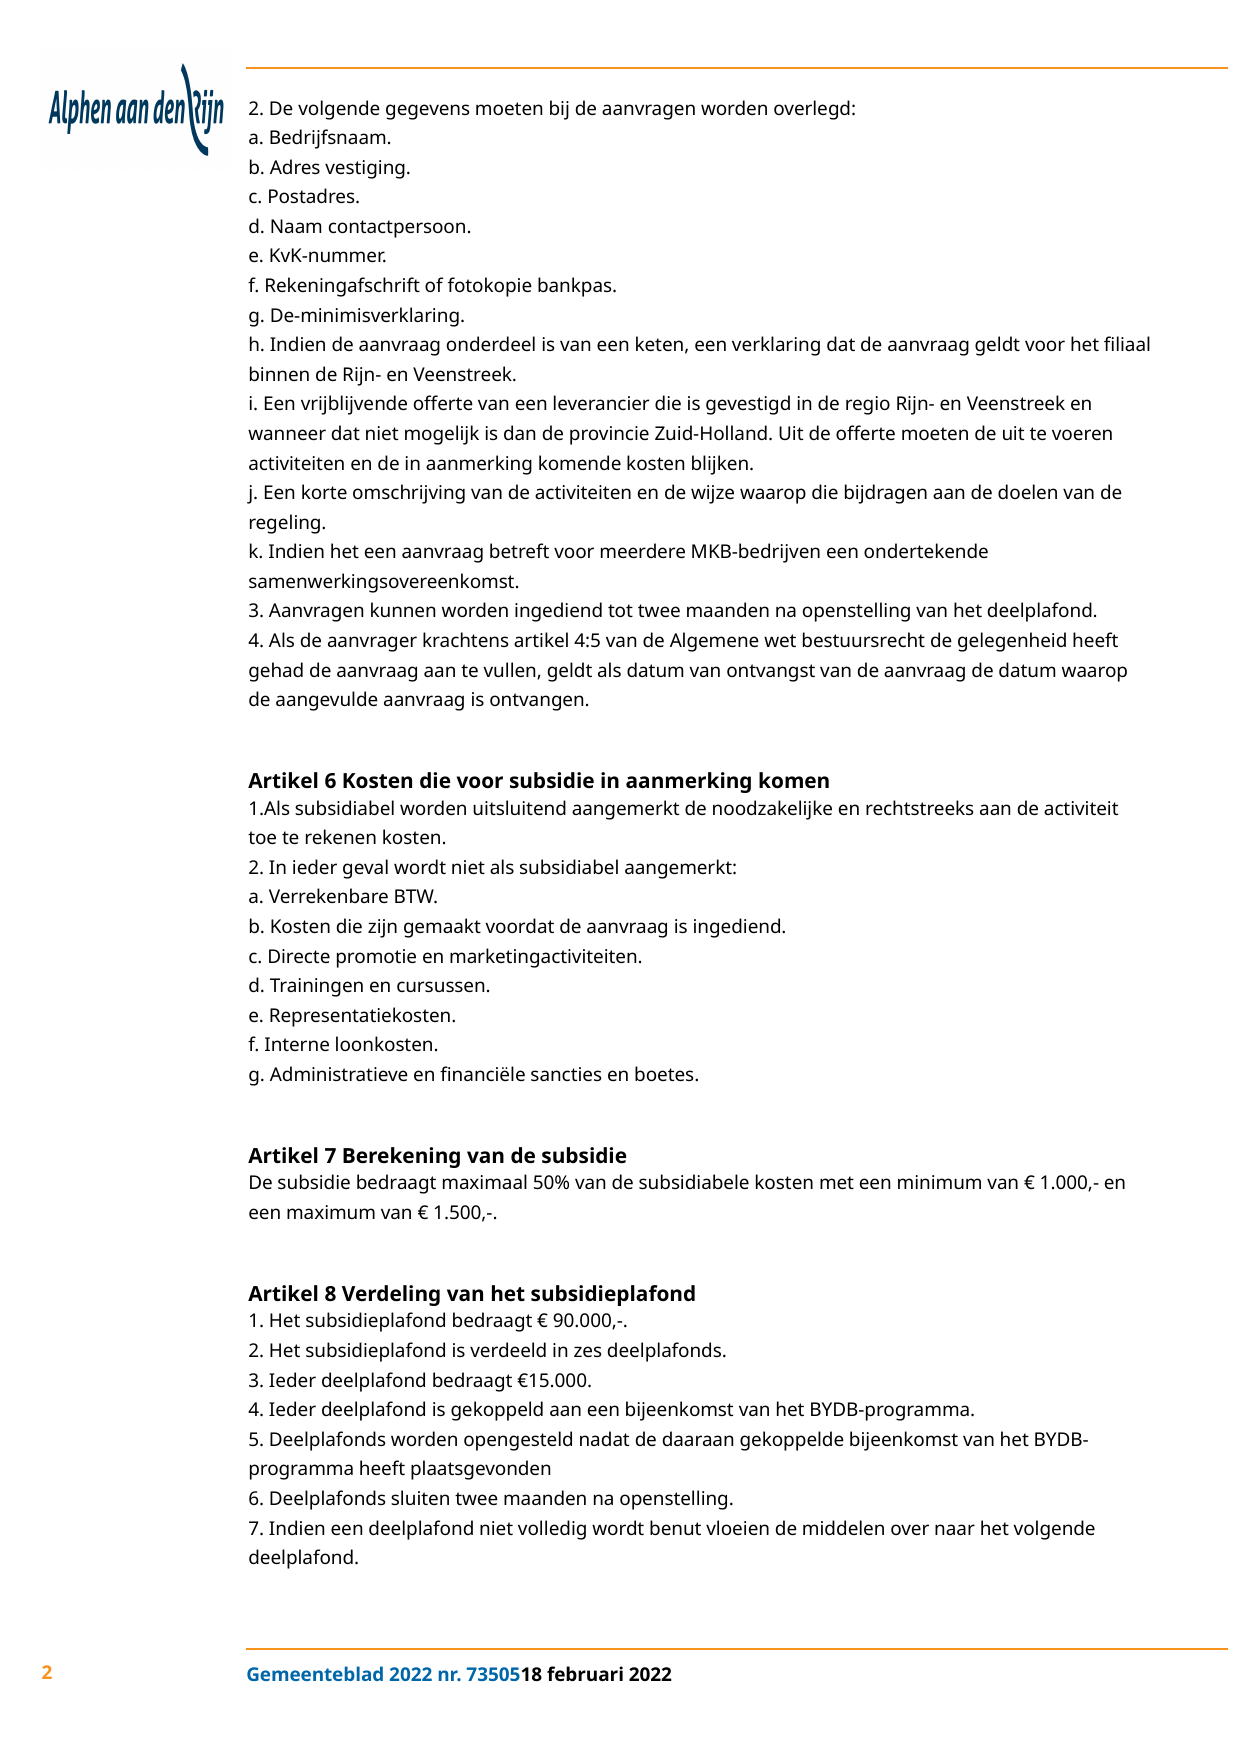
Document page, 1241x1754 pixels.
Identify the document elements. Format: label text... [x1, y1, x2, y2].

text j. Een korte omschrijving van de activiteiten en de wijze waarop die bijdragen aan de doelen van de regeling. [248, 479, 1152, 535]
text d. Naam contactpersoon. [248, 213, 1152, 239]
text 2. De volgende gegevens moeten bij de aanvragen worden overlegd: [248, 95, 1152, 121]
text 1. Het subsidieplafond bedraagt € 90.000,-. [248, 1308, 1152, 1333]
text e. KvK-nummer. [248, 243, 1152, 268]
text b. Adres vestiging. [248, 154, 1152, 180]
text 2. Het subsidieplafond is verdeeld in zes deelplafonds. [248, 1337, 1152, 1363]
picture [41, 47, 231, 172]
text a. Verrekenbare BTW. [248, 884, 1152, 909]
text 3. Aanvragen kunnen worden ingediend tot twee maanden na openstelling van het deelplafond. [248, 598, 1152, 623]
text h. Indien de aanvraag onderdeel is van een keten, een verklaring dat de aanvraag geldt voor het filiaal binnen de Rijn- en Veenstreek. [248, 331, 1152, 387]
text d. Trainingen en cursussen. [248, 972, 1152, 998]
text f. Rekeningafschrift of fotokopie bankpas. [248, 272, 1152, 298]
text c. Directe promotie en marketingactiviteiten. [248, 943, 1152, 968]
text e. Representatiekosten. [248, 1002, 1152, 1028]
text b. Kosten die zijn gemaakt voordat de aanvraag is ingediend. [248, 913, 1152, 939]
text De subsidie bedraagt maximaal 50% van de subsidiabele kosten met een minimum van € 1.000,- en een maximum van € 1.500,-. [248, 1169, 1152, 1225]
text g. De-minimisverklaring. [248, 302, 1152, 328]
text Artikel 6 Kosten die voor subsidie in aanmerking komen [248, 766, 1152, 795]
text 4. Ieder deelplafond is gekoppeld aan een bijeenkomst van het BYDB-programma. [248, 1396, 1152, 1422]
text 5. Deelplafonds worden opengesteld nadat de daaraan gekoppelde bijeenkomst van het BYDB-programma heeft plaatsgevonden [248, 1426, 1152, 1481]
text 1.Als subsidiabel worden uitsluitend aangemerkt de noodzakelijke en rechtstreeks aan de activiteit toe te rekenen kosten. [248, 795, 1152, 850]
text g. Administratieve en financiële sancties en boetes. [248, 1061, 1152, 1087]
text Artikel 8 Verdeling van het subsidieplafond [248, 1279, 1152, 1308]
text k. Indien het een aanvraag betreft voor meerdere MKB-bedrijven een ondertekende samenwerkingsovereenkomst. [248, 538, 1152, 594]
text 2. In ieder geval wordt niet als subsidiabel aangemerkt: [248, 854, 1152, 880]
text 3. Ieder deelplafond bedraagt €15.000. [248, 1367, 1152, 1392]
text f. Interne loonkosten. [248, 1032, 1152, 1057]
text i. Een vrijblijvende offerte van een leverancier die is gevestigd in de regio Rijn- en Veenstreek en wanneer dat niet mogelijk is dan de provincie Zuid-Holland. Uit de offerte moeten de uit te voeren activiteiten en de in aanmerking komende kosten blijken. [248, 391, 1152, 476]
text 7. Indien een deelplafond niet volledig wordt benut vloeien de middelen over naar het volgende deelplafond. [248, 1515, 1152, 1570]
text a. Bedrijfsnaam. [248, 124, 1152, 150]
text c. Postadres. [248, 183, 1152, 209]
text 4. Als de aanvrager krachtens artikel 4:5 van de Algemene wet bestuursrecht de gelegenheid heeft gehad de aanvraag aan te vullen, geldt als datum van ontvangst van de aanvraag de datum waarop de aangevulde aanvraag is ontvangen. [248, 627, 1152, 712]
text Artikel 7 Berekening van de subsidie [248, 1141, 1152, 1169]
text 6. Deelplafonds sluiten twee maanden na openstelling. [248, 1485, 1152, 1511]
